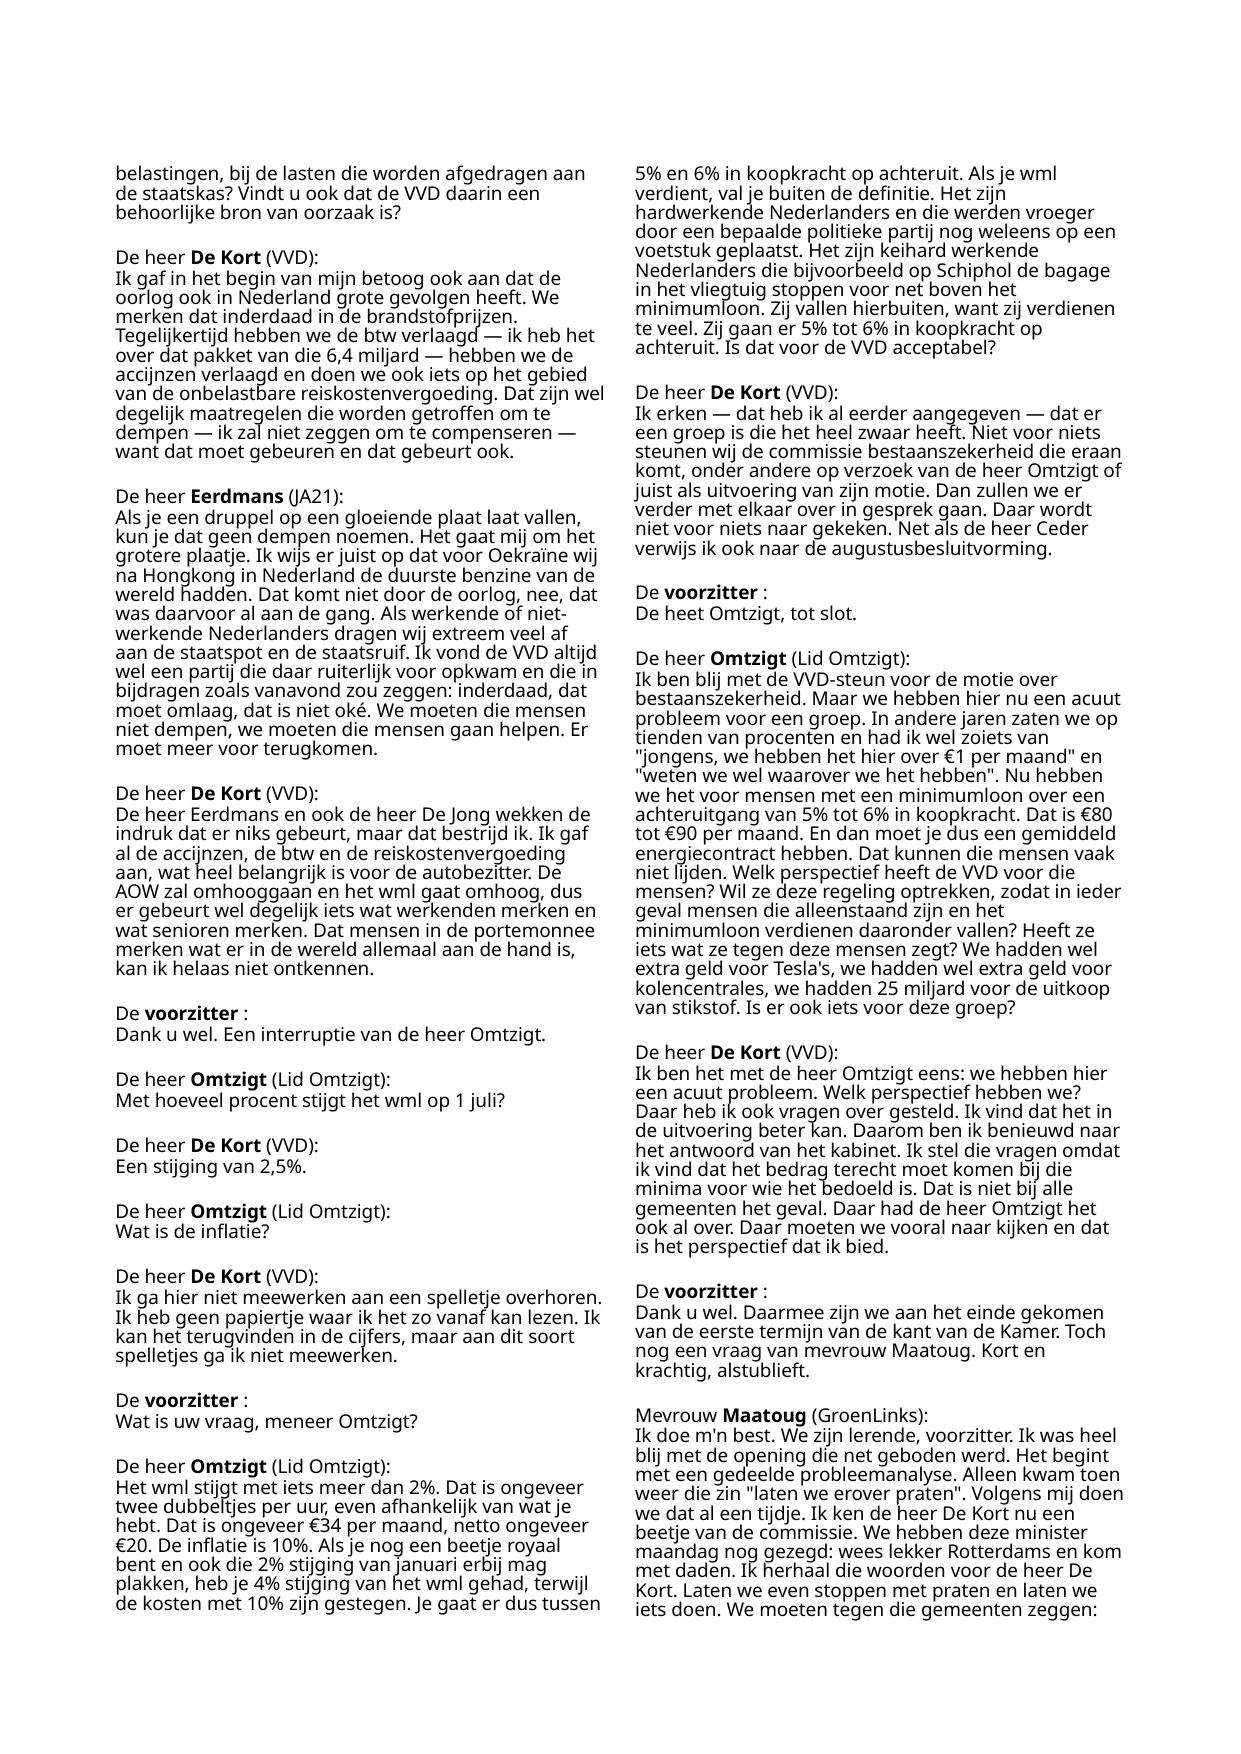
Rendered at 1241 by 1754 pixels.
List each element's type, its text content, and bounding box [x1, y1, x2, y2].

text Ik ben het met de heer Omtzigt eens: we hebben hier een acuut probleem. Welk perspectief hebben we? Daar heb ik ook vragen over gesteld. Ik vind dat het in de uitvoering beter kan. Daarom ben ik benieuwd naar het antwoord van het kabinet. Ik stel die vragen omdat ik vind dat het bedrag terecht moet komen bij die minima voor wie het bedoeld is. Dat is niet bij alle gemeenten het geval. Daar had de heer Omtzigt het ook al over. Daar moeten we vooral naar kijken en dat is het perspectief dat ik bied. [635, 1064, 1125, 1257]
text De voorzitter : [115, 1000, 605, 1026]
text De voorzitter : [635, 1278, 1125, 1304]
text Ik erken — dat heb ik al eerder aangegeven — dat er een groep is die het heel zwaar heeft. Niet voor niets steunen wij de commissie bestaanszekerheid die eraan komt, onder andere op verzoek van de heer Omtzigt of juist als uitvoering van zijn motie. Dan zullen we er verder met elkaar over in gesprek gaan. Daar wordt niet voor niets naar gekeken. Net als de heer Ceder verwijs ik ook naar de augustusbesluitvorming. [635, 404, 1125, 559]
text belastingen, bij de lasten die worden afgedragen aan de staatskas? Vindt u ook dat de VVD daarin een behoorlijke bron van oorzaak is? [115, 165, 605, 223]
text De heer Eerdmans (JA21): [115, 483, 605, 509]
text Dank u wel. Daarmee zijn we aan het einde gekomen van de eerste termijn van de kant van de Kamer. Toch nog een vraag van mevrouw Maatoug. Kort en krachtig, alstublieft. [635, 1304, 1125, 1381]
text Ik ben blij met de VVD-steun voor de motie over bestaanszekerheid. Maar we hebben hier nu een acuut probleem voor een groep. In andere jaren zaten we op tienden van procenten en had ik wel zoiets van "jongens, we hebben het hier over €1 per maand" en "weten we wel waarover we het hebben". Nu hebben we het voor mensen met een minimumloon over een achteruitgang van 5% tot 6% in koopkracht. Dat is €80 tot €90 per maand. En dan moet je dus een gemiddeld energiecontract hebben. Dat kunnen die mensen vaak niet lijden. Welk perspectief heeft de VVD voor die mensen? Wil ze deze regeling optrekken, zodat in ieder geval mensen die alleenstaand zijn en het minimumloon verdienen daaronder vallen? Heeft ze iets wat ze tegen deze mensen zegt? We hadden wel extra geld voor Tesla's, we hadden wel extra geld voor kolencentrales, we hadden 25 miljard voor de uitkoop van stikstof. Is er ook iets voor deze groep? [635, 671, 1125, 1018]
text De heer De Kort (VVD): [115, 1264, 605, 1289]
text 5% en 6% in koopkracht op achteruit. Als je wml verdient, val je buiten de definitie. Het zijn hardwerkende Nederlanders en die werden vroeger door een bepaalde politieke partij nog weleens op een voetstuk geplaatst. Het zijn keihard werkende Nederlanders die bijvoorbeeld op Schiphol de bagage in het vliegtuig stoppen voor net boven het minimumloon. Zij vallen hierbuiten, want zij verdienen te veel. Zij gaan er 5% tot 6% in koopkracht op achteruit. Is dat voor de VVD acceptabel? [635, 165, 1125, 358]
text Wat is uw vraag, meneer Omtzigt? [115, 1413, 605, 1432]
text De heer De Kort (VVD): [115, 244, 605, 270]
text De heer Omtzigt (Lid Omtzigt): [635, 645, 1125, 671]
text De heet Omtzigt, tot slot. [635, 605, 1125, 624]
text De heer Omtzigt (Lid Omtzigt): [115, 1453, 605, 1479]
text Ik gaf in het begin van mijn betoog ook aan dat de oorlog ook in Nederland grote gevolgen heeft. We merken dat inderdaad in de brandstofprijzen. Tegelijkertijd hebben we de btw verlaagd — ik heb het over dat pakket van die 6,4 miljard — hebben we de accijnzen verlaagd en doen we ook iets op het gebied van de onbelastbare reiskostenvergoeding. Dat zijn wel degelijk maatregelen die worden getroffen om te dempen — ik zal niet zeggen om te compenseren — want dat moet gebeuren en dat gebeurt ook. [115, 270, 605, 462]
text De heer De Kort (VVD): [635, 1039, 1125, 1064]
text Met hoeveel procent stijgt het wml op 1 juli? [115, 1092, 605, 1111]
text Wat is de inflatie? [115, 1223, 605, 1243]
text De heer Omtzigt (Lid Omtzigt): [115, 1198, 605, 1223]
text De heer De Kort (VVD): [635, 379, 1125, 404]
text Als je een druppel op een gloeiende plaat laat vallen, kun je dat geen dempen noemen. Het gaat mij om het grotere plaatje. Ik wijs er juist op dat voor Oekraïne wij na Hongkong in Nederland de duurste benzine van de wereld hadden. Dat komt niet door de oorlog, nee, dat was daarvoor al aan de gang. Als werkende of niet-werkende Nederlanders dragen wij extreem veel af aan de staatspot en de staatsruif. Ik vond de VVD altijd wel een partij die daar ruiterlijk voor opkwam en die in bijdragen zoals vanavond zou zeggen: inderdaad, dat moet omlaag, dat is niet oké. We moeten die mensen niet dempen, we moeten die mensen gaan helpen. Er moet meer voor terugkomen. [115, 509, 605, 759]
text Het wml stijgt met iets meer dan 2%. Dat is ongeveer twee dubbeltjes per uur, even afhankelijk van wat je hebt. Dat is ongeveer €34 per maand, netto ongeveer €20. De inflatie is 10%. Als je nog een beetje royaal bent en ook die 2% stijging van januari erbij mag plakken, heb je 4% stijging van het wml gehad, terwijl de kosten met 10% zijn gestegen. Je gaat er dus tussen [115, 1479, 605, 1614]
text Ik doe m'n best. We zijn lerende, voorzitter. Ik was heel blij met de opening die net geboden werd. Het begint met een gedeelde probleemanalyse. Alleen kwam toen weer die zin "laten we erover praten". Volgens mij doen we dat al een tijdje. Ik ken de heer De Kort nu een beetje van de commissie. We hebben deze minister maandag nog gezegd: wees lekker Rotterdams en kom met daden. Ik herhaal die woorden voor de heer De Kort. Laten we even stoppen met praten en laten we iets doen. We moeten tegen die gemeenten zeggen: [635, 1427, 1125, 1620]
text De voorzitter : [115, 1387, 605, 1413]
text Dank u wel. Een interruptie van de heer Omtzigt. [115, 1026, 605, 1045]
text Een stijging van 2,5%. [115, 1158, 605, 1177]
text De voorzitter : [635, 579, 1125, 605]
text De heer Eerdmans en ook de heer De Jong wekken de indruk dat er niks gebeurt, maar dat bestrijd ik. Ik gaf al de accijnzen, de btw en de reiskostenvergoeding aan, wat heel belangrijk is voor de autobezitter. De AOW zal omhooggaan en het wml gaat omhoog, dus er gebeurt wel degelijk iets wat werkenden merken en wat senioren merken. Dat mensen in de portemonnee merken wat er in de wereld allemaal aan de hand is, kan ik helaas niet ontkennen. [115, 806, 605, 979]
text De heer De Kort (VVD): [115, 780, 605, 806]
text Ik ga hier niet meewerken aan een spelletje overhoren. Ik heb geen papiertje waar ik het zo vanaf kan lezen. Ik kan het terugvinden in de cijfers, maar aan dit soort spelletjes ga ik niet meewerken. [115, 1289, 605, 1366]
text De heer Omtzigt (Lid Omtzigt): [115, 1066, 605, 1092]
text De heer De Kort (VVD): [115, 1132, 605, 1158]
text Mevrouw Maatoug (GroenLinks): [635, 1402, 1125, 1427]
